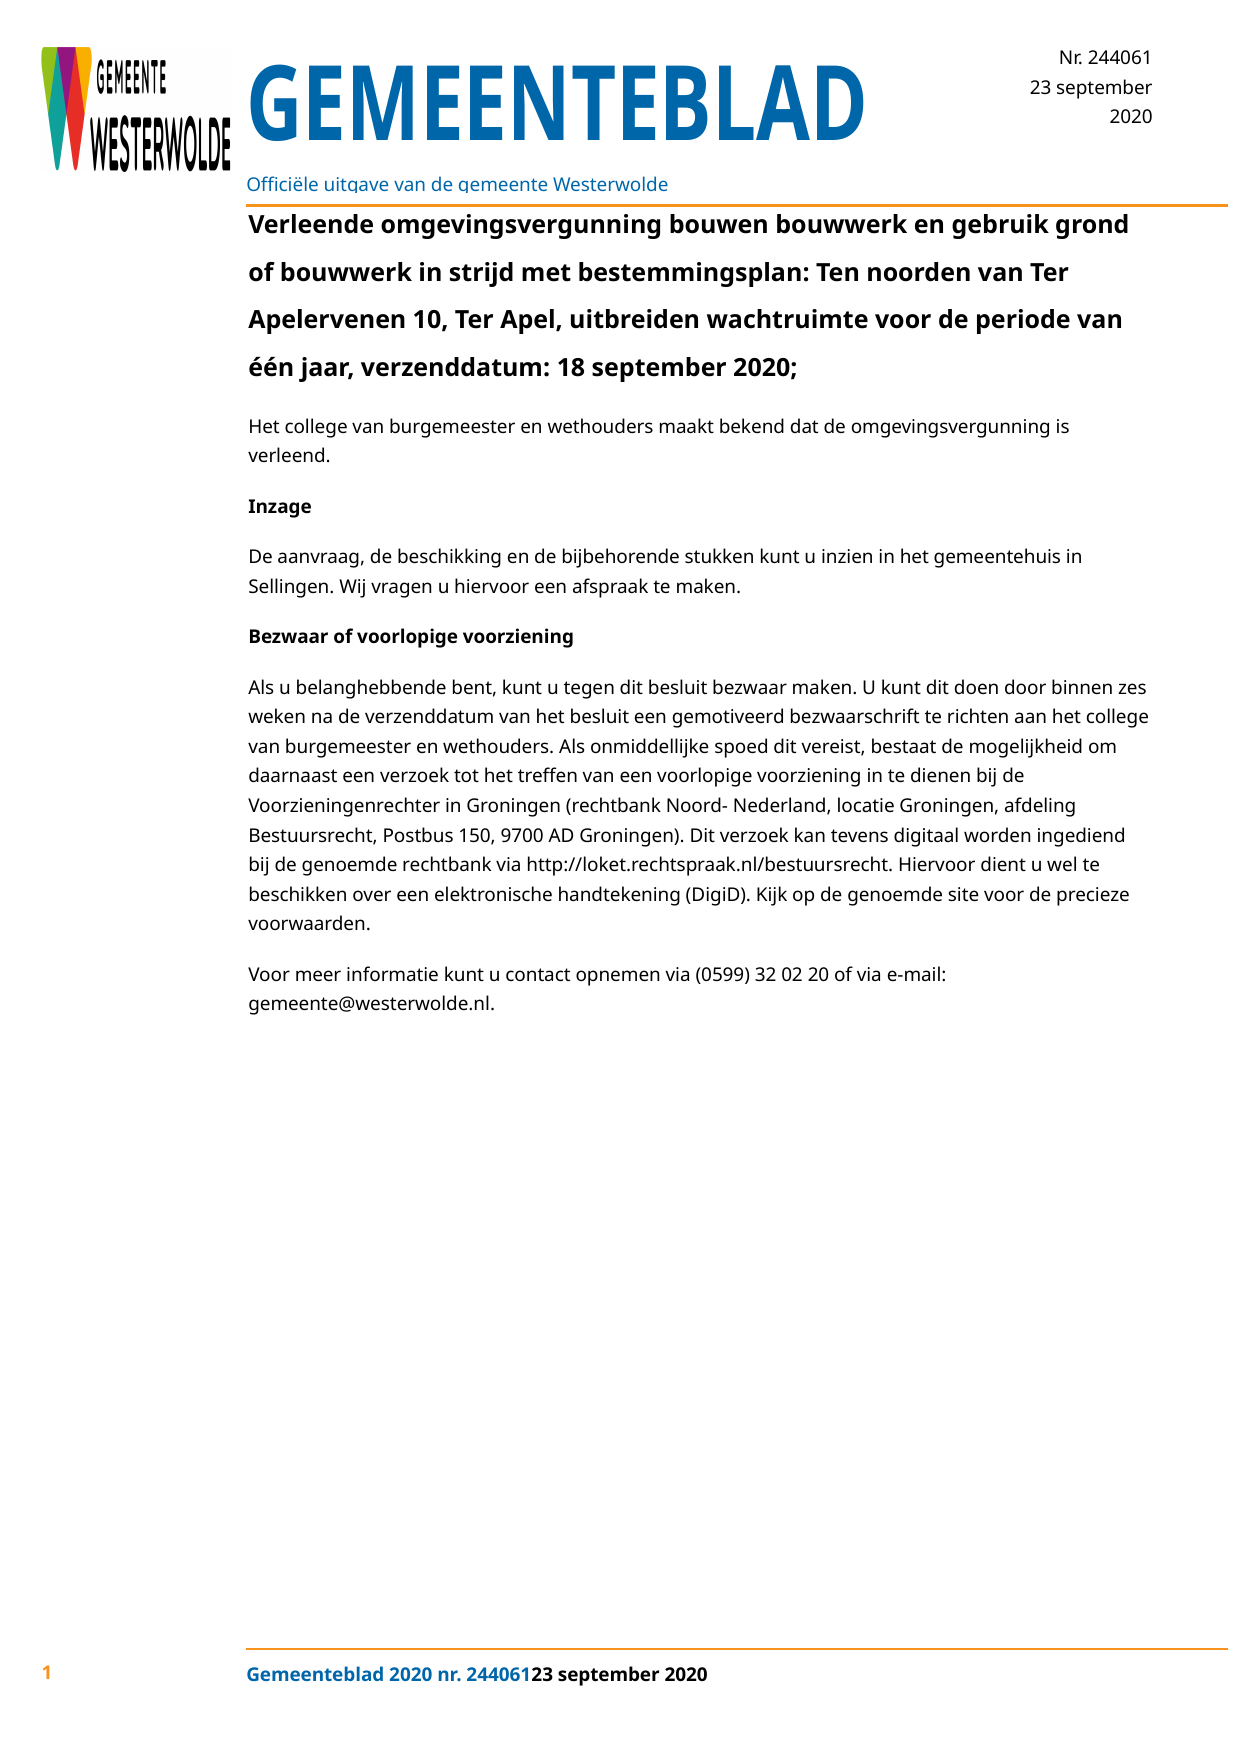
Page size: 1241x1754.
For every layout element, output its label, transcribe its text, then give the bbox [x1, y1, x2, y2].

text Inzage [248, 493, 1152, 519]
text Het college van burgemeester en wethouders maakt bekend dat de omgevingsvergunning is verleend. [248, 413, 1152, 468]
picture [41, 47, 231, 172]
text De aanvraag, de beschikking en de bijbehorende stukken kunt u inzien in het gemeentehuis in Sellingen. Wij vragen u hiervoor een afspraak te maken. [248, 543, 1152, 599]
text Voor meer informatie kunt u contact opnemen via (0599) 32 02 20 of via e-mail: gemeente@westerwolde.nl. [248, 961, 1152, 1016]
text Verleende omgevingsvergunning bouwen bouwwerk en gebruik grond of bouwwerk in strijd met bestemmingsplan: Ten noorden van Ter Apelervenen 10, Ter Apel, uitbreiden wachtruimte voor de periode van één jaar, verzenddatum: 18 september 2020; [248, 207, 1152, 384]
text Bezwaar of voorlopige voorziening [248, 623, 1152, 649]
text Als u belanghebbende bent, kunt u tegen dit besluit bezwaar maken. U kunt dit doen door binnen zes weken na de verzenddatum van het besluit een gemotiveerd bezwaarschrift te richten aan het college van burgemeester en wethouders. Als onmiddellijke spoed dit vereist, bestaat de mogelijkheid om daarnaast een verzoek tot het treffen van een voorlopige voorziening in te dienen bij de Voorzieningenrechter in Groningen (rechtbank Noord- Nederland, locatie Groningen, afdeling Bestuursrecht, Postbus 150, 9700 AD Groningen). Dit verzoek kan tevens digitaal worden ingediend bij de genoemde rechtbank via http://loket.rechtspraak.nl/bestuursrecht. Hiervoor dient u wel te beschikken over een elektronische handtekening (DigiD). Kijk op de genoemde site voor de precieze voorwaarden. [248, 674, 1152, 936]
